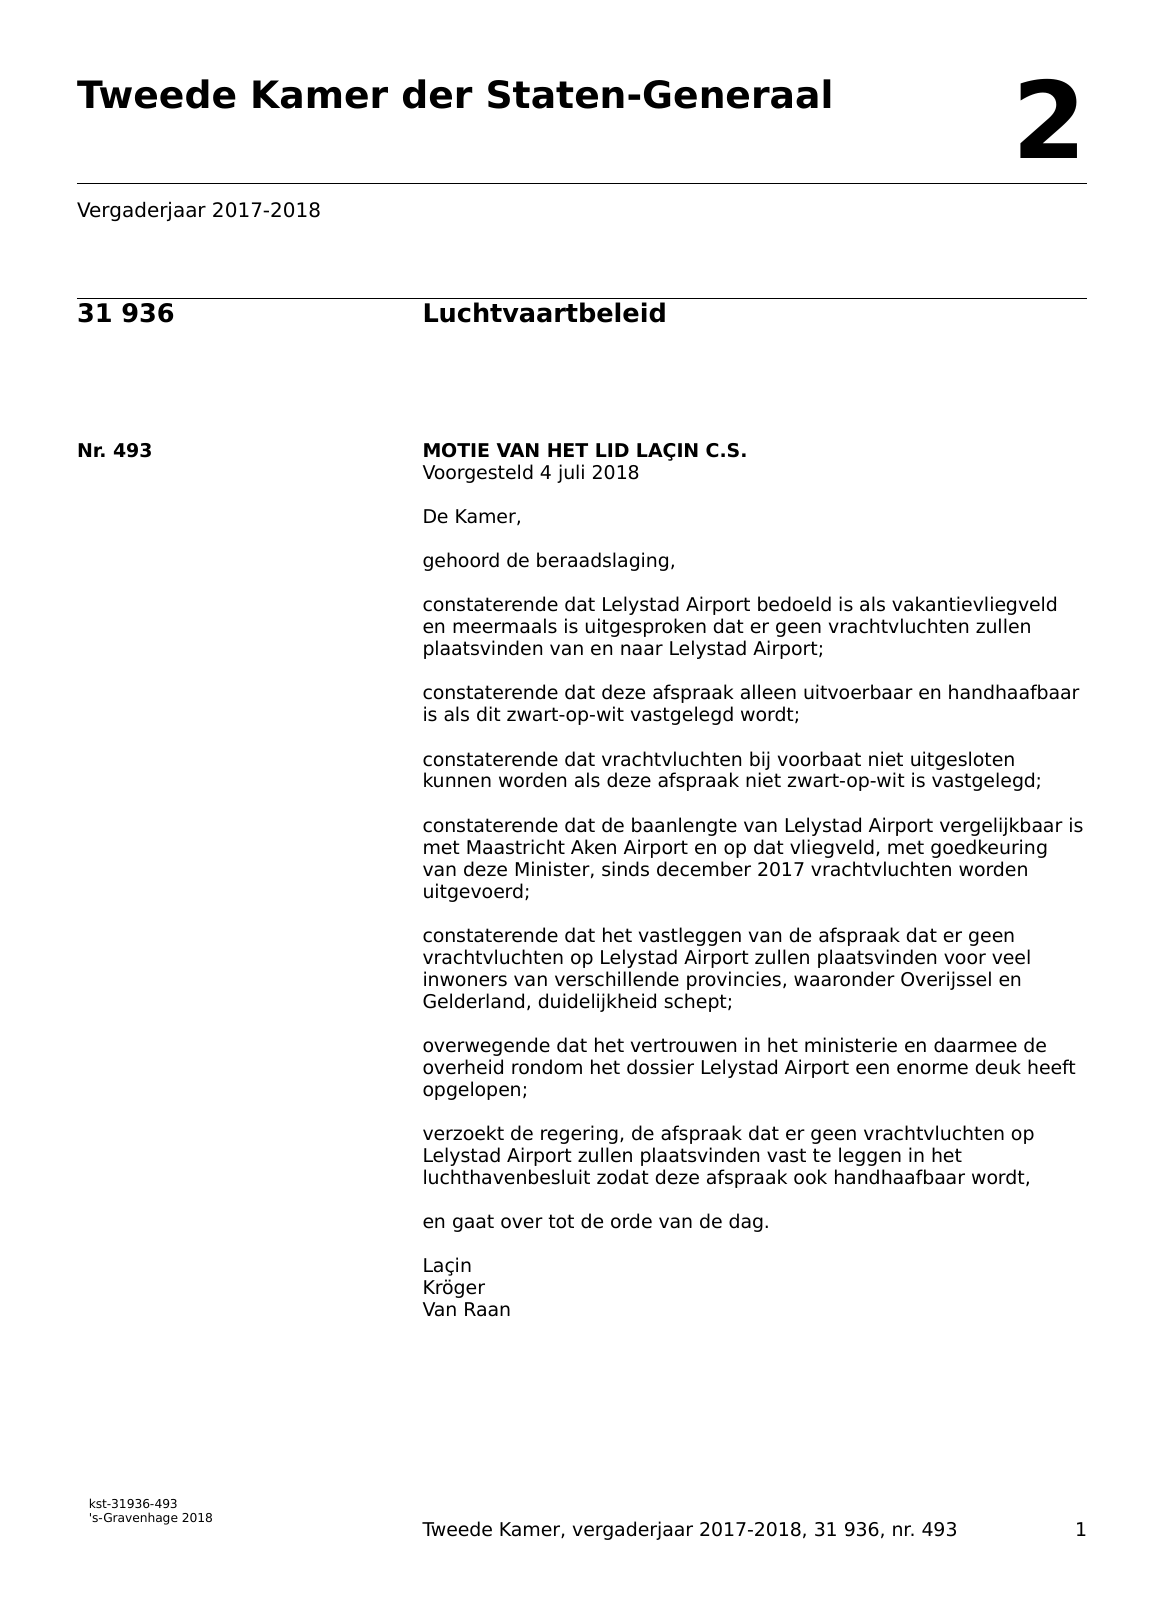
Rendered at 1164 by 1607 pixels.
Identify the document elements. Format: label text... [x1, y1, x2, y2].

text verzoekt de regering, de afspraak dat er geen vrachtvluchten op Lelystad Airport zullen plaatsvinden vast te leggen in het luchthavenbesluit zodat deze afspraak ook handhaafbaar wordt, [422, 1123, 1087, 1189]
table_header Tweede Kamer der Staten-Generaal [77, 59, 886, 183]
text constaterende dat de baanlengte van Lelystad Airport vergelijkbaar is met Maastricht Aken Airport en op dat vliegveld, met goedkeuring van deze Minister, sinds december 2017 vrachtvluchten worden uitgevoerd; [422, 814, 1087, 902]
text constaterende dat vrachtvluchten bij voorbaat niet uitgesloten kunnen worden als deze afspraak niet zwart-op-wit is vastgelegd; [422, 748, 1087, 792]
text Kröger [422, 1277, 1087, 1299]
text Laçin [422, 1255, 1087, 1277]
table_header 2 [886, 59, 1087, 183]
text gehoord de beraadslaging, [422, 550, 1087, 572]
text overwegende dat het vertrouwen in het ministerie en daarmee de overheid rondom het dossier Lelystad Airport een enorme deuk heeft opgelopen; [422, 1035, 1087, 1101]
text Van Raan [422, 1299, 1087, 1321]
text 's-Gravenhage 2018 [88, 1511, 323, 1525]
table_cell Vergaderjaar 2017-2018 [77, 184, 1087, 298]
subtitle Nr. 493 MOTIE VAN HET LID LAÇIN C.S. [77, 440, 1087, 462]
text Voorgesteld 4 juli 2018 [422, 462, 1087, 484]
text en gaat over tot de orde van de dag. [422, 1211, 1087, 1233]
text constaterende dat Lelystad Airport bedoeld is als vakantievliegveld en meermaals is uitgesproken dat er geen vrachtvluchten zullen plaatsvinden van en naar Lelystad Airport; [422, 594, 1087, 660]
text constaterende dat deze afspraak alleen uitvoerbaar en handhaafbaar is als dit zwart-op-wit vastgelegd wordt; [422, 682, 1087, 726]
subtitle 31 936 Luchtvaartbeleid [77, 299, 1087, 329]
text constaterende dat het vastleggen van de afspraak dat er geen vrachtvluchten op Lelystad Airport zullen plaatsvinden voor veel inwoners van verschillende provincies, waaronder Overijssel en Gelderland, duidelijkheid schept; [422, 925, 1087, 1013]
text kst-31936-493 [88, 1497, 323, 1511]
text De Kamer, [422, 506, 1087, 528]
